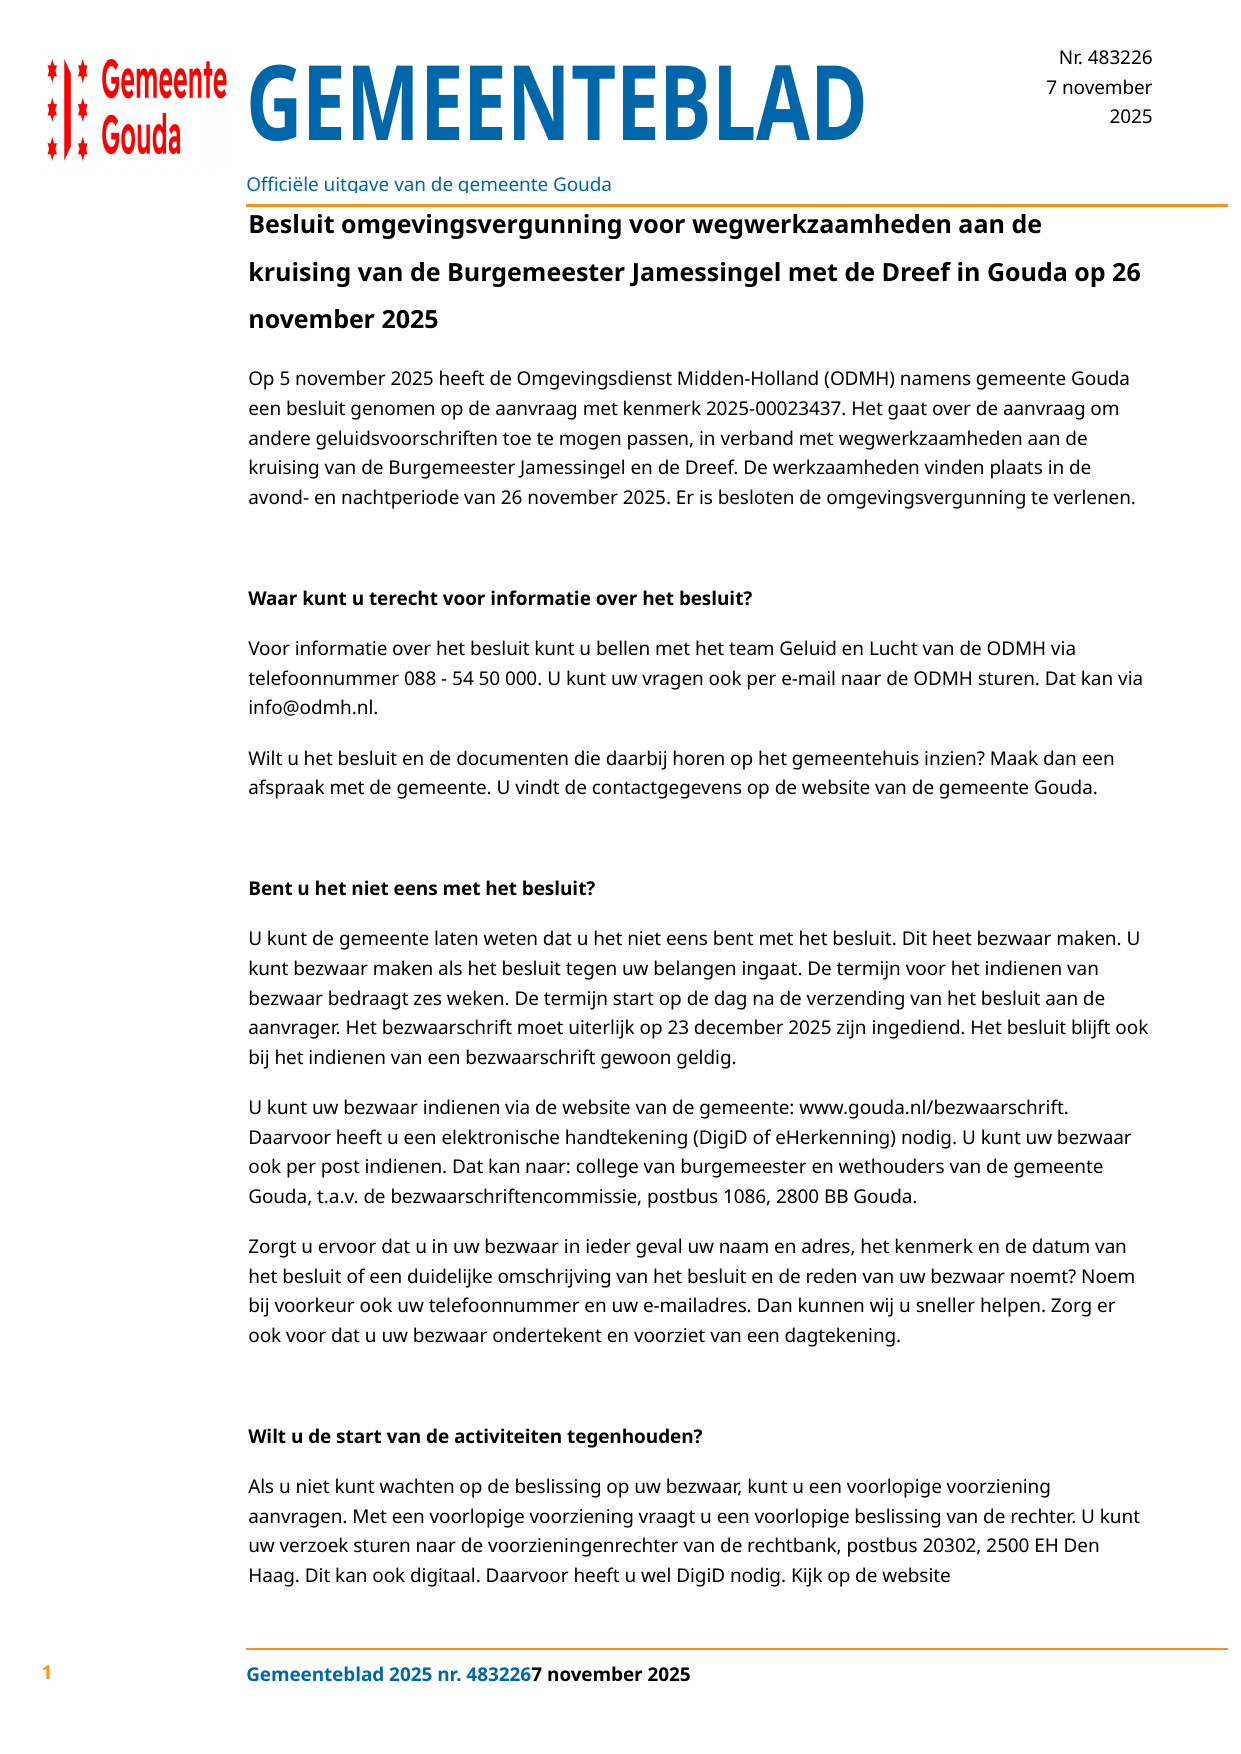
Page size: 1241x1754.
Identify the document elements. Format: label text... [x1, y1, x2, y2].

text Als u niet kunt wachten op de beslissing op uw bezwaar, kunt u een voorlopige voorziening aanvragen. Met een voorlopige voorziening vraagt u een voorlopige beslissing van de rechter. U kunt uw verzoek sturen naar de voorzieningenrechter van de rechtbank, postbus 20302, 2500 EH Den Haag. Dit kan ook digitaal. Daarvoor heeft u wel DigiD nodig. Kijk op de website [248, 1473, 1152, 1588]
text U kunt de gemeente laten weten dat u het niet eens bent met het besluit. Dit heet bezwaar maken. U kunt bezwaar maken als het besluit tegen uw belangen ingaat. De termijn voor het indienen van bezwaar bedraagt zes weken. De termijn start op de dag na de verzending van het besluit aan de aanvrager. Het bezwaarschrift moet uiterlijk op 23 december 2025 zijn ingediend. Het besluit blijft ook bij het indienen van een bezwaarschrift gewoon geldig. [248, 926, 1152, 1069]
text Op 5 november 2025 heeft de Omgevingsdienst Midden-Holland (ODMH) namens gemeente Gouda een besluit genomen op de aanvraag met kenmerk 2025-00023437. Het gaat over de aanvraag om andere geluidsvoorschriften toe te mogen passen, in verband met wegwerkzaamheden aan de kruising van de Burgemeester Jamessingel en de Dreef. De werkzaamheden vinden plaats in de avond- en nachtperiode van 26 november 2025. Er is besloten de omgevingsvergunning te verlenen. [248, 366, 1152, 509]
text Wilt u de start van de activiteiten tegenhouden? [248, 1423, 1152, 1449]
text Besluit omgevingsvergunning voor wegwerkzaamheden aan de kruising van de Burgemeester Jamessingel met de Dreef in Gouda op 26 november 2025 [248, 207, 1152, 336]
picture [41, 47, 231, 172]
text Waar kunt u terecht voor informatie over het besluit? [248, 585, 1152, 610]
text Zorgt u ervoor dat u in uw bezwaar in ieder geval uw naam en adres, het kenmerk en de datum van het besluit of een duidelijke omschrijving van het besluit en de reden van uw bezwaar noemt? Noem bij voorkeur ook uw telefoonnummer en uw e-mailadres. Dan kunnen wij u sneller helpen. Zorg er ook voor dat u uw bezwaar ondertekent en voorziet van een dagtekening. [248, 1233, 1152, 1348]
text Voor informatie over het besluit kunt u bellen met het team Geluid en Lucht van de ODMH via telefoonnummer 088 - 54 50 000. U kunt uw vragen ook per e-mail naar de ODMH sturen. Dat kan via info@odmh.nl. [248, 635, 1152, 720]
text Wilt u het besluit en de documenten die daarbij horen op het gemeentehuis inzien? Maak dan een afspraak met de gemeente. U vindt de contactgegevens op de website van de gemeente Gouda. [248, 745, 1152, 800]
text U kunt uw bezwaar indienen via de website van de gemeente: www.gouda.nl/bezwaarschrift. Daarvoor heeft u een elektronische handtekening (DigiD of eHerkenning) nodig. U kunt uw bezwaar ook per post indienen. Dat kan naar: college van burgemeester en wethouders van de gemeente Gouda, t.a.v. de bezwaarschriftencommissie, postbus 1086, 2800 BB Gouda. [248, 1094, 1152, 1209]
text Bent u het niet eens met het besluit? [248, 875, 1152, 901]
